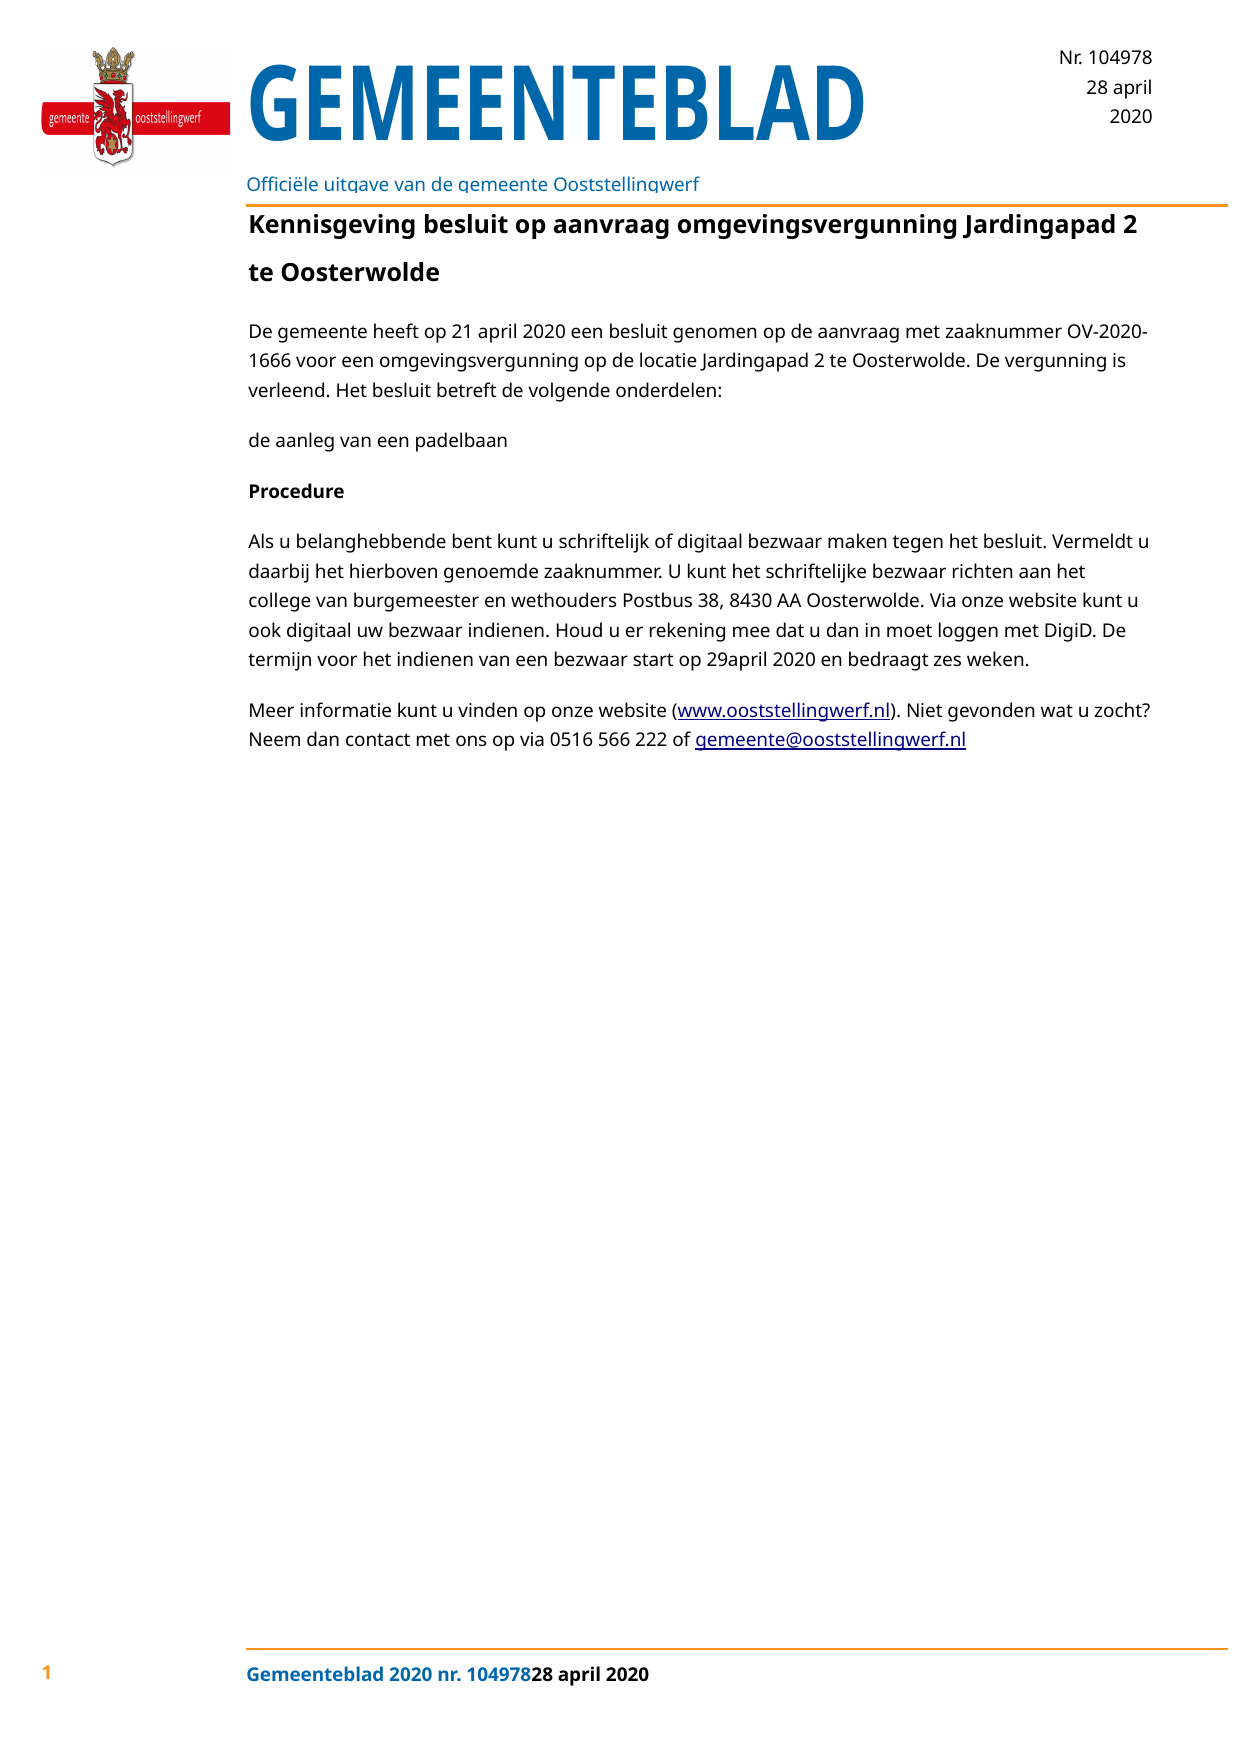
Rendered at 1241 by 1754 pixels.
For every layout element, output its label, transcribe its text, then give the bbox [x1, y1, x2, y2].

text Meer informatie kunt u vinden op onze website (www.ooststellingwerf.nl). Niet gevonden wat u zocht? Neem dan contact met ons op via 0516 566 222 of gemeente@ooststellingwerf.nl [248, 697, 1152, 752]
text Procedure [248, 478, 1152, 504]
text Als u belanghebbende bent kunt u schriftelijk of digitaal bezwaar maken tegen het besluit. Vermeldt u daarbij het hierboven genoemde zaaknummer. U kunt het schriftelijke bezwaar richten aan het college van burgemeester en wethouders Postbus 38, 8430 AA Oosterwolde. Via onze website kunt u ook digitaal uw bezwaar indienen. Houd u er rekening mee dat u dan in moet loggen met DigiD. De termijn voor het indienen van een bezwaar start op 29april 2020 en bedraagt zes weken. [248, 528, 1152, 672]
picture [41, 47, 231, 172]
text de aanleg van een padelbaan [248, 427, 1152, 453]
text De gemeente heeft op 21 april 2020 een besluit genomen op de aanvraag met zaaknummer OV-2020-1666 voor een omgevingsvergunning op de locatie Jardingapad 2 te Oosterwolde. De vergunning is verleend. Het besluit betreft de volgende onderdelen: [248, 318, 1152, 403]
text Kennisgeving besluit op aanvraag omgevingsvergunning Jardingapad 2 te Oosterwolde [248, 207, 1152, 288]
